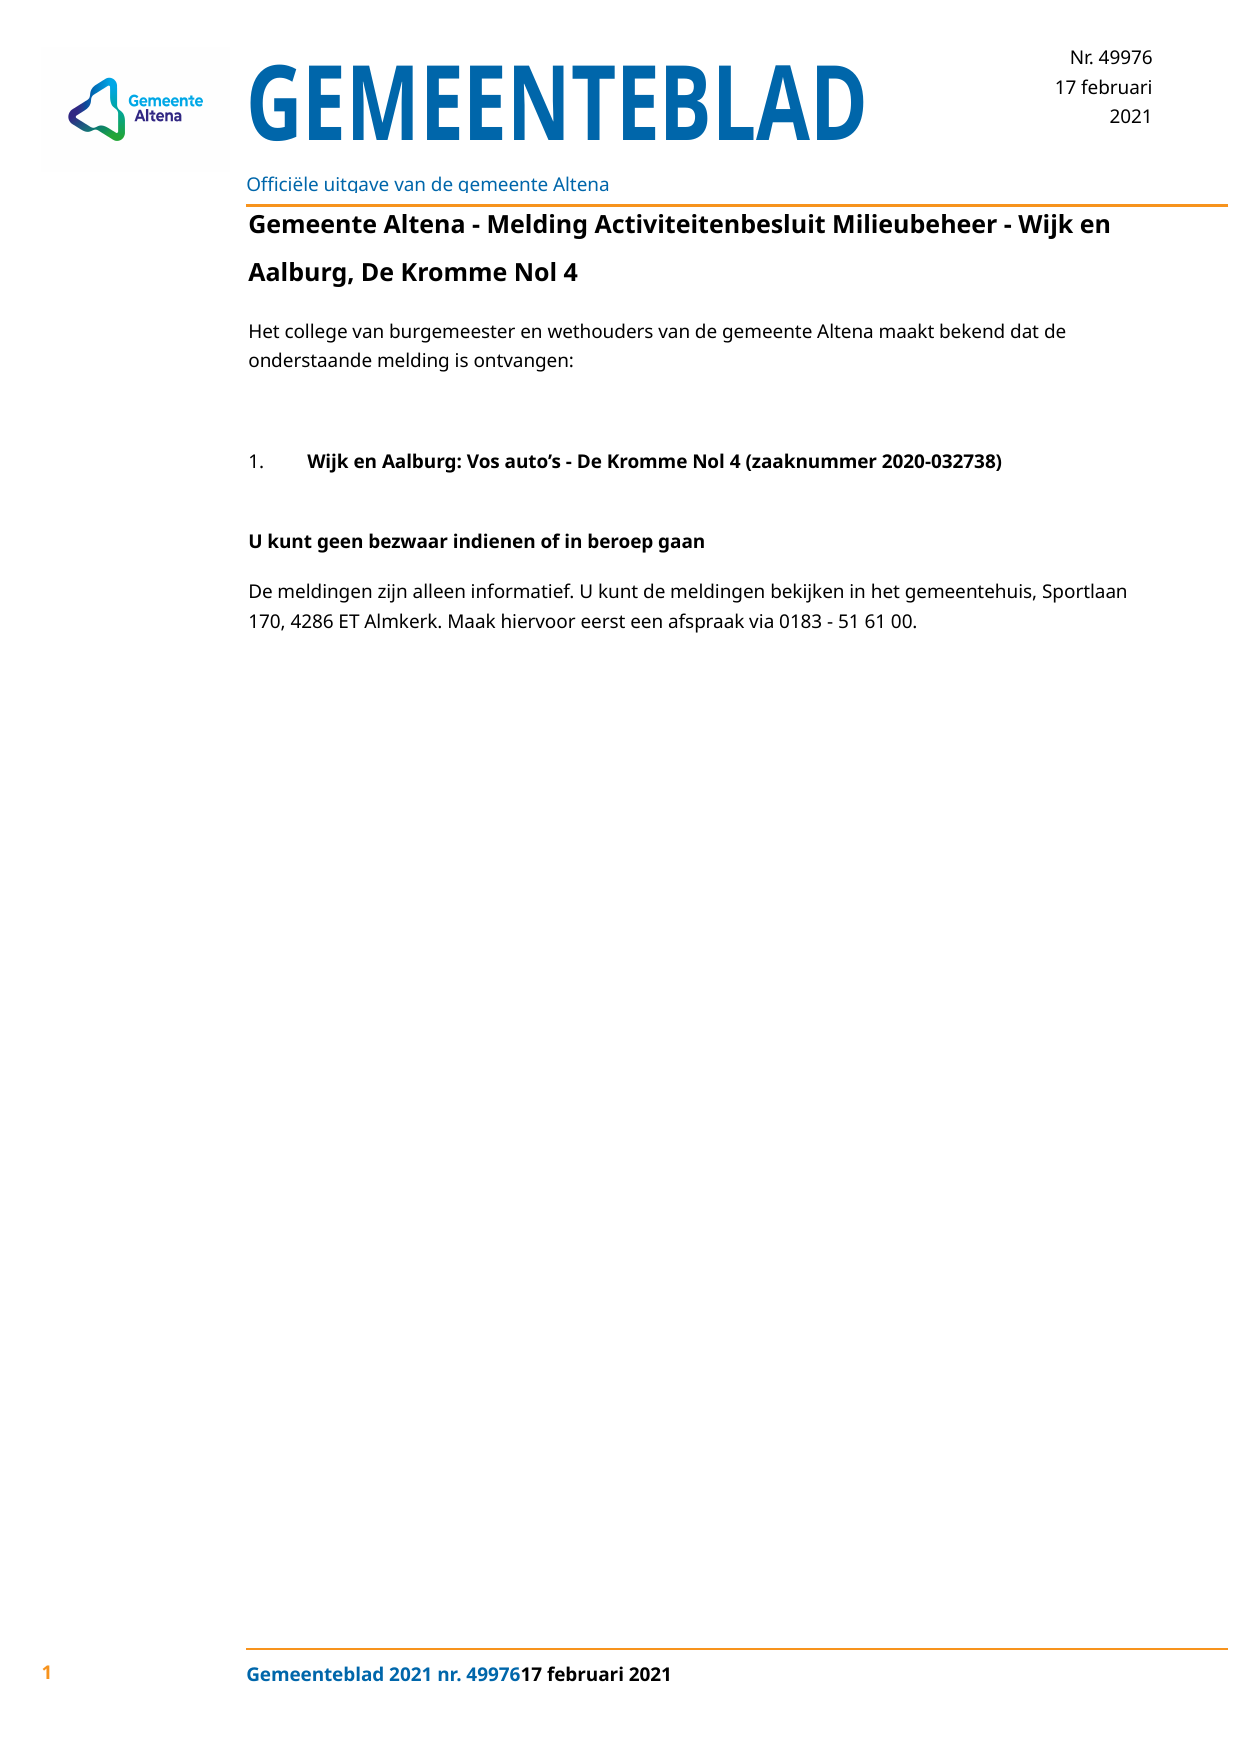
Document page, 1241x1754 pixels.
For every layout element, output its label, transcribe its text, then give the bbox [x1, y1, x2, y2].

text U kunt geen bezwaar indienen of in beroep gaan [248, 528, 1152, 554]
text Gemeente Altena - Melding Activiteitenbesluit Milieubeheer - Wijk en Aalburg, De Kromme Nol 4 [248, 207, 1152, 288]
picture [41, 47, 231, 172]
text Het college van burgemeester en wethouders van de gemeente Altena maakt bekend dat de onderstaande melding is ontvangen: [248, 318, 1152, 373]
list Wijk en Aalburg: Vos auto’s - De Kromme Nol 4 (zaaknummer 2020-032738) [248, 448, 1152, 474]
text De meldingen zijn alleen informatief. U kunt de meldingen bekijken in het gemeentehuis, Sportlaan 170, 4286 ET Almkerk. Maak hiervoor eerst een afspraak via 0183 - 51 61 00. [248, 579, 1152, 634]
